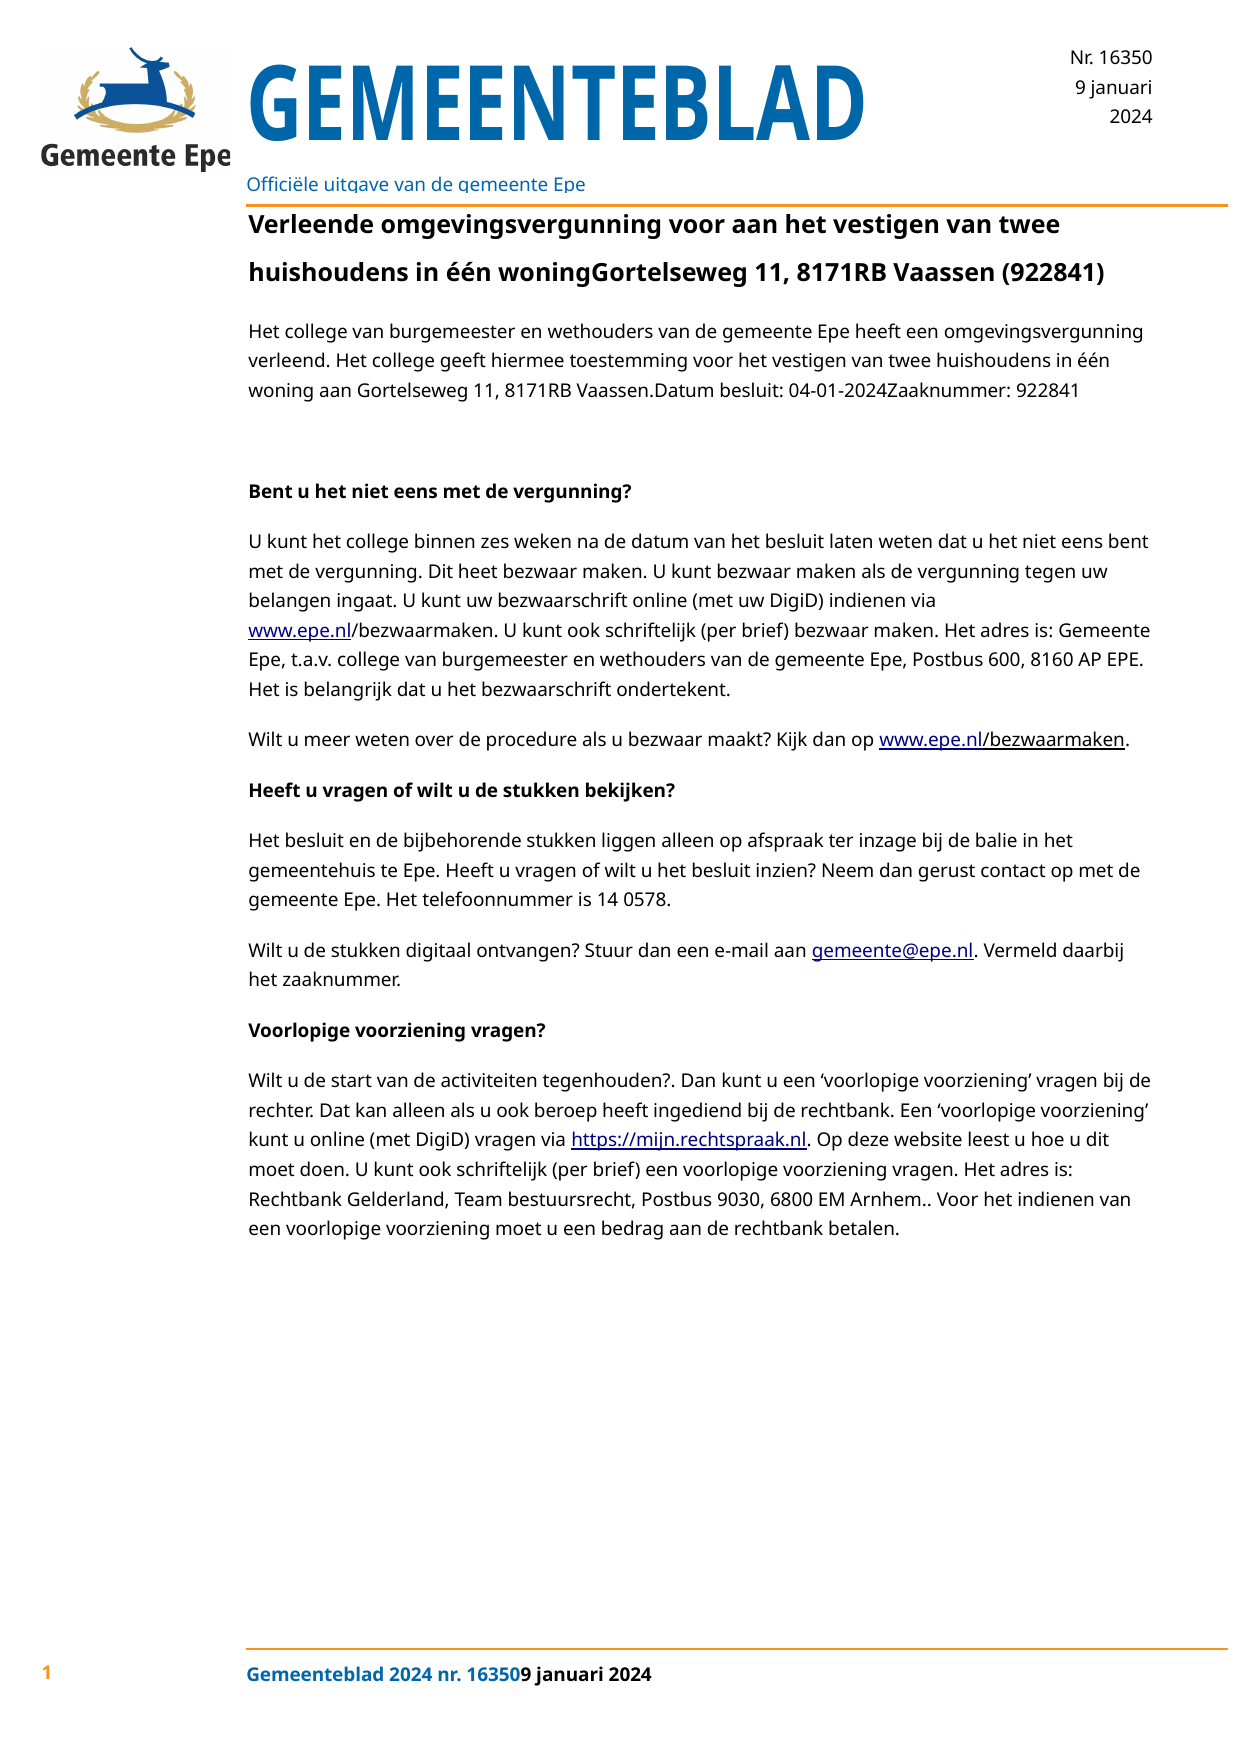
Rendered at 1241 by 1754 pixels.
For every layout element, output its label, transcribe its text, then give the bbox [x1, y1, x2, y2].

text Wilt u meer weten over de procedure als u bezwaar maakt? Kijk dan op www.epe.nl/bezwaarmaken. [248, 727, 1152, 752]
text Heeft u vragen of wilt u de stukken bekijken? [248, 777, 1152, 803]
text Verleende omgevingsvergunning voor aan het vestigen van twee huishoudens in één woningGortelseweg 11, 8171RB Vaassen (922841) [248, 207, 1152, 288]
text Het besluit en de bijbehorende stukken liggen alleen op afspraak ter inzage bij de balie in het gemeentehuis te Epe. Heeft u vragen of wilt u het besluit inzien? Neem dan gerust contact op met de gemeente Epe. Het telefoonnummer is 14 0578. [248, 827, 1152, 912]
text Wilt u de stukken digitaal ontvangen? Stuur dan een e-mail aan gemeente@epe.nl. Vermeld daarbij het zaaknummer. [248, 937, 1152, 992]
text Het college van burgemeester en wethouders van de gemeente Epe heeft een omgevingsvergunning verleend. Het college geeft hiermee toestemming voor het vestigen van twee huishoudens in één woning aan Gortelseweg 11, 8171RB Vaassen.Datum besluit: 04-01-2024Zaaknummer: 922841 [248, 318, 1152, 403]
picture [41, 47, 231, 172]
text U kunt het college binnen zes weken na de datum van het besluit laten weten dat u het niet eens bent met de vergunning. Dit heet bezwaar maken. U kunt bezwaar maken als de vergunning tegen uw belangen ingaat. U kunt uw bezwaarschrift online (met uw DigiD) indienen via www.epe.nl/bezwaarmaken. U kunt ook schriftelijk (per brief) bezwaar maken. Het adres is: Gemeente Epe, t.a.v. college van burgemeester en wethouders van de gemeente Epe, Postbus 600, 8160 AP EPE. Het is belangrijk dat u het bezwaarschrift ondertekent. [248, 528, 1152, 702]
text Bent u het niet eens met de vergunning? [248, 478, 1152, 504]
text Voorlopige voorziening vragen? [248, 1017, 1152, 1043]
text Wilt u de start van de activiteiten tegenhouden?. Dan kunt u een ‘voorlopige voorziening’ vragen bij de rechter. Dat kan alleen als u ook beroep heeft ingediend bij de rechtbank. Een ‘voorlopige voorziening’ kunt u online (met DigiD) vragen via https://mijn.rechtspraak.nl. Op deze website leest u hoe u dit moet doen. U kunt ook schriftelijk (per brief) een voorlopige voorziening vragen. Het adres is: Rechtbank Gelderland, Team bestuursrecht, Postbus 9030, 6800 EM Arnhem.. Voor het indienen van een voorlopige voorziening moet u een bedrag aan de rechtbank betalen. [248, 1067, 1152, 1241]
